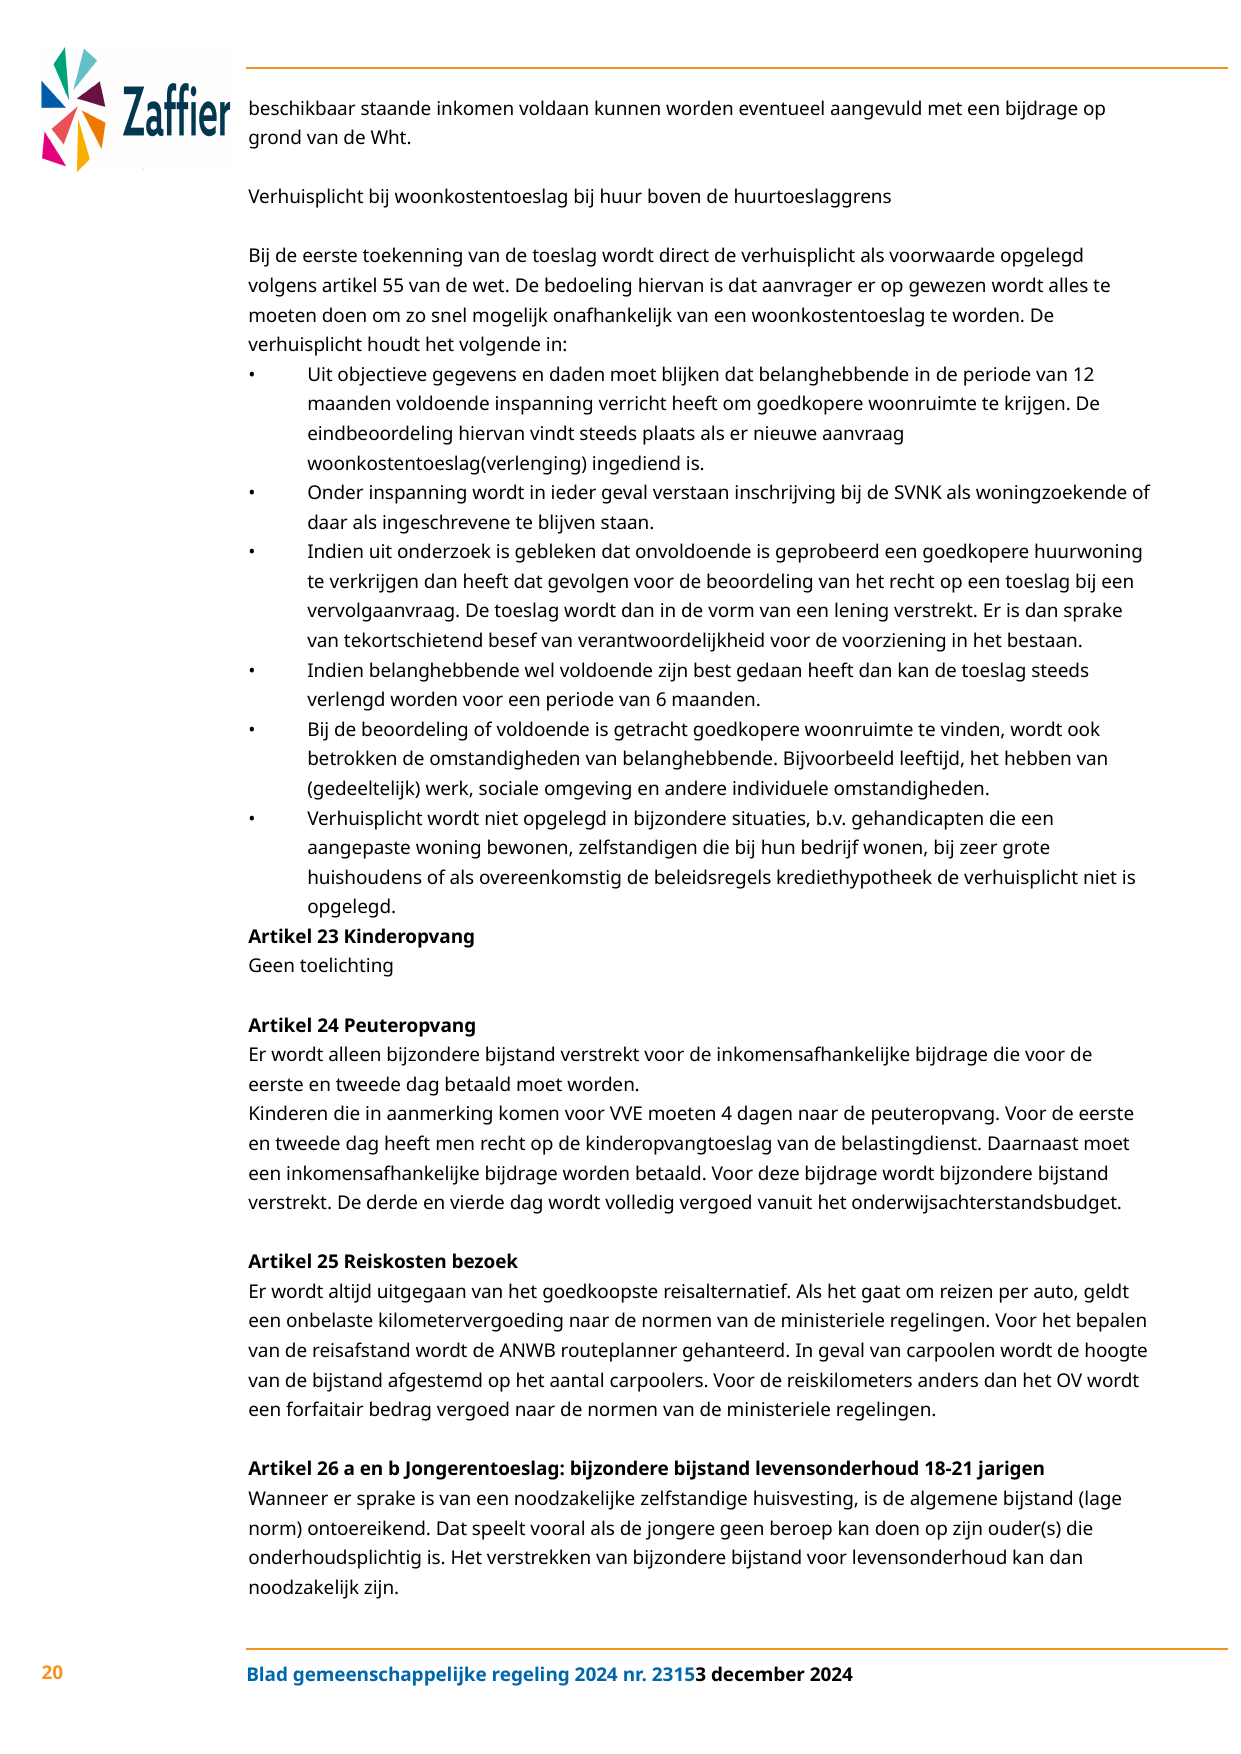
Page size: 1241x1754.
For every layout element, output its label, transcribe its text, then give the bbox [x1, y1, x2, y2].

text beschikbaar staande inkomen voldaan kunnen worden eventueel aangevuld met een bijdrage op grond van de Wht. [248, 95, 1152, 150]
list Verhuisplicht wordt niet opgelegd in bijzondere situaties, b.v. gehandicapten die een aangepaste woning bewonen, zelfstandigen die bij hun bedrijf wonen, bij zeer grote huishoudens of als overeenkomstig de beleidsregels krediethypotheek de verhuisplicht niet is opgelegd. [248, 805, 1152, 919]
text Artikel 24 Peuteropvang [248, 1012, 1152, 1038]
list Indien uit onderzoek is gebleken dat onvoldoende is geprobeerd een goedkopere huurwoning te verkrijgen dan heeft dat gevolgen voor de beoordeling van het recht op een toeslag bij een vervolgaanvraag. De toeslag wordt dan in de vorm van een lening verstrekt. Er is dan sprake van tekortschietend besef van verantwoordelijkheid voor de voorziening in het bestaan. [248, 538, 1152, 653]
text Er wordt alleen bijzondere bijstand verstrekt voor de inkomensafhankelijke bijdrage die voor de eerste en tweede dag betaald moet worden. [248, 1041, 1152, 1097]
list Onder inspanning wordt in ieder geval verstaan inschrijving bij de SVNK als woningzoekende of daar als ingeschrevene te blijven staan. [248, 479, 1152, 535]
text Er wordt altijd uitgegaan van het goedkoopste reisalternatief. Als het gaat om reizen per auto, geldt een onbelaste kilometervergoeding naar de normen van de ministeriele regelingen. Voor het bepalen van de reisafstand wordt de ANWB routeplanner gehanteerd. In geval van carpoolen wordt de hoogte van de bijstand afgestemd op het aantal carpoolers. Voor de reiskilometers anders dan het OV wordt een forfaitair bedrag vergoed naar de normen van de ministeriele regelingen. [248, 1278, 1152, 1422]
text Artikel 23 Kinderopvang [248, 923, 1152, 949]
text Artikel 26 a en b Jongerentoeslag: bijzondere bijstand levensonderhoud 18-21 jarigen [248, 1456, 1152, 1481]
text Kinderen die in aanmerking komen voor VVE moeten 4 dagen naar de peuteropvang. Voor de eerste en tweede dag heeft men recht op de kinderopvangtoeslag van de belastingdienst. Daarnaast moet een inkomensafhankelijke bijdrage worden betaald. Voor deze bijdrage wordt bijzondere bijstand verstrekt. De derde en vierde dag wordt volledig vergoed vanuit het onderwijsachterstandsbudget. [248, 1101, 1152, 1215]
list Uit objectieve gegevens en daden moet blijken dat belanghebbende in de periode van 12 maanden voldoende inspanning verricht heeft om goedkopere woonruimte te krijgen. De eindbeoordeling hiervan vindt steeds plaats als er nieuwe aanvraag woonkostentoeslag(verlenging) ingediend is. [248, 361, 1152, 476]
text Wanneer er sprake is van een noodzakelijke zelfstandige huisvesting, is de algemene bijstand (lage norm) ontoereikend. Dat speelt vooral als de jongere geen beroep kan doen op zijn ouder(s) die onderhoudsplichtig is. Het verstrekken van bijzondere bijstand voor levensonderhoud kan dan noodzakelijk zijn. [248, 1485, 1152, 1600]
text Verhuisplicht bij woonkostentoeslag bij huur boven de huurtoeslaggrens [248, 183, 1152, 209]
text Bij de eerste toekenning van de toeslag wordt direct de verhuisplicht als voorwaarde opgelegd volgens artikel 55 van de wet. De bedoeling hiervan is dat aanvrager er op gewezen wordt alles te moeten doen om zo snel mogelijk onafhankelijk van een woonkostentoeslag te worden. De verhuisplicht houdt het volgende in: [248, 243, 1152, 357]
list Bij de beoordeling of voldoende is getracht goedkopere woonruimte te vinden, wordt ook betrokken de omstandigheden van belanghebbende. Bijvoorbeeld leeftijd, het hebben van (gedeeltelijk) werk, sociale omgeving en andere individuele omstandigheden. [248, 716, 1152, 801]
text Geen toelichting [248, 953, 1152, 978]
picture [41, 47, 231, 172]
list Indien belanghebbende wel voldoende zijn best gedaan heeft dan kan de toeslag steeds verlengd worden voor een periode van 6 maanden. [248, 657, 1152, 712]
text Artikel 25 Reiskosten bezoek [248, 1248, 1152, 1274]
